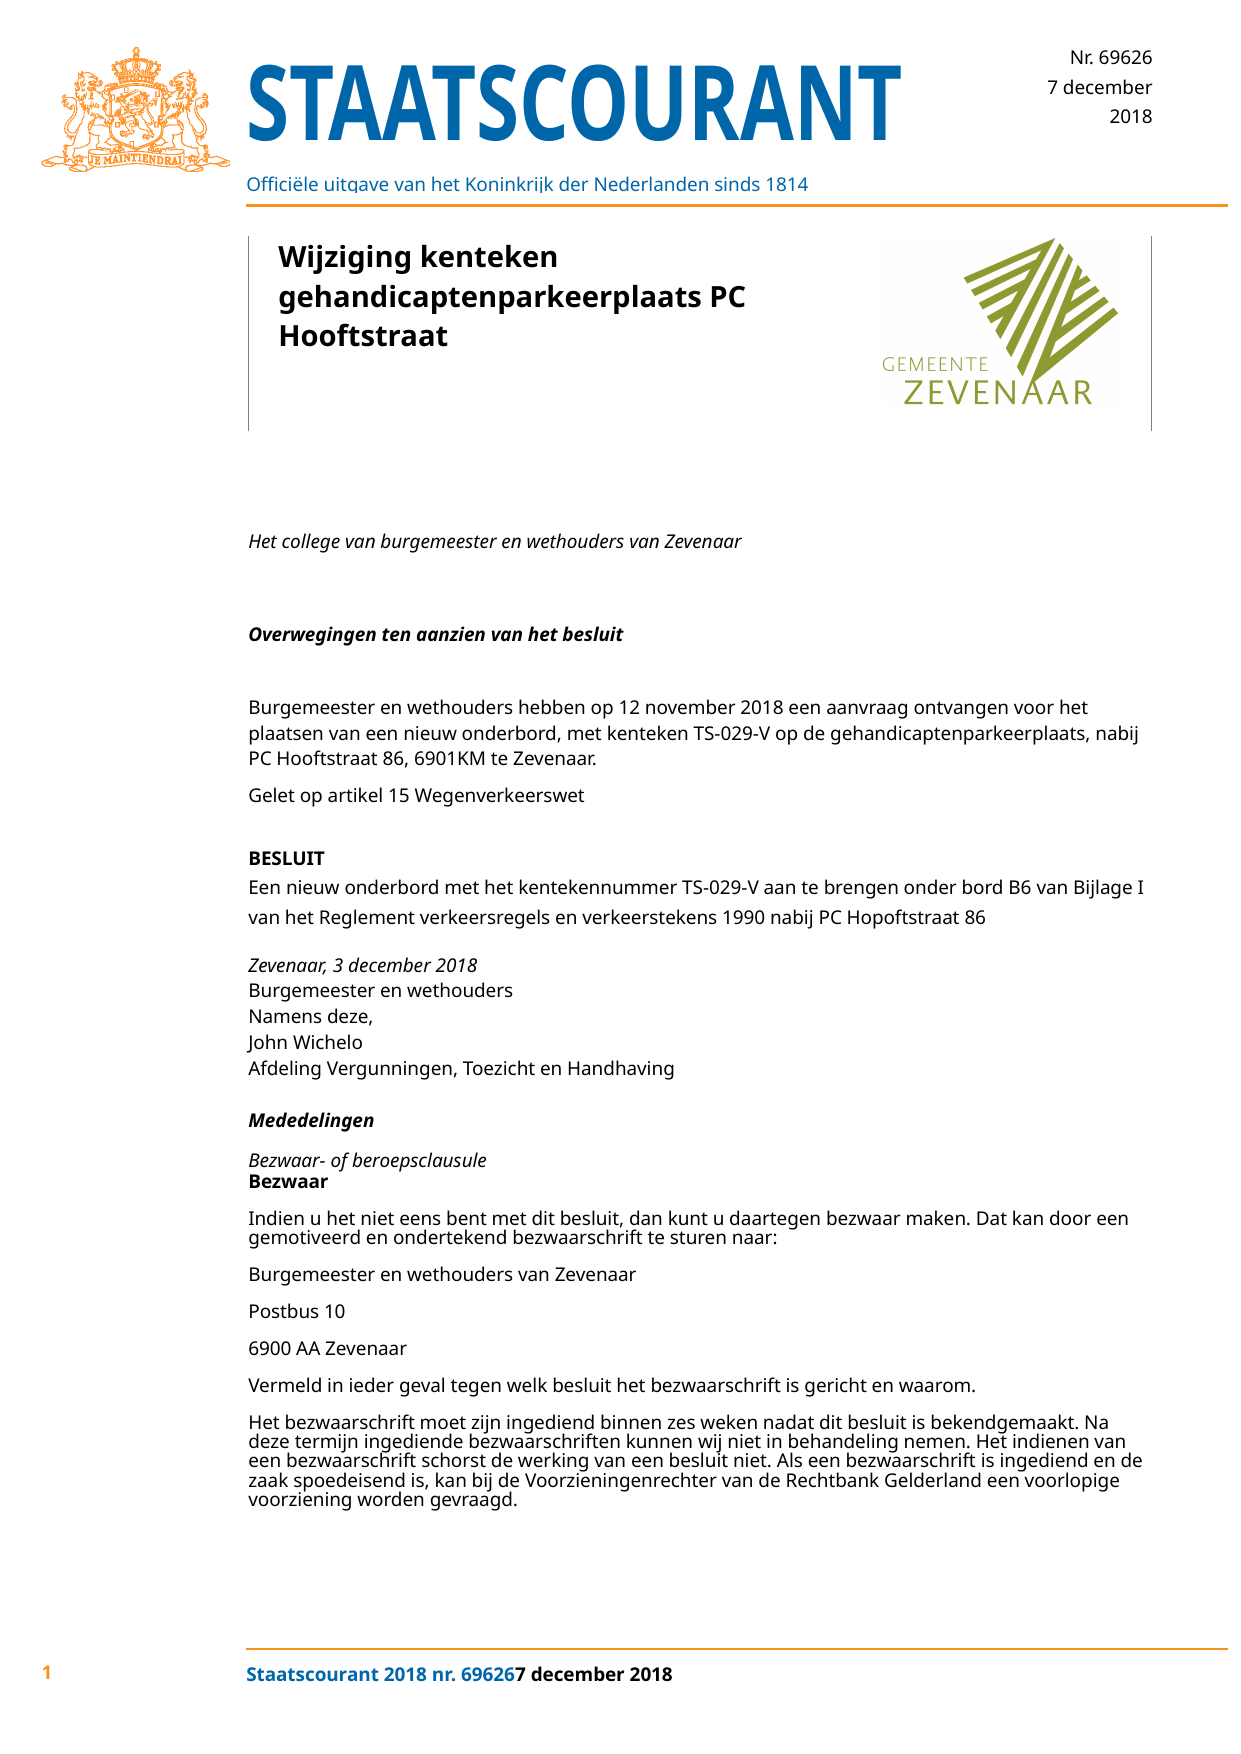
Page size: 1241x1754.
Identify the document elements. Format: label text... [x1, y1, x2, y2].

table_header Wijziging kenteken gehandicaptenparkeerplaats PC Hooftstraat [249, 236, 850, 431]
text Het bezwaarschrift moet zijn ingediend binnen zes weken nadat dit besluit is bekendgemaakt. Na deze termijn ingediende bezwaarschriften kunnen wij niet in behandeling nemen. Het indienen van een bezwaarschrift schorst de werking van een besluit niet. Als een bezwaarschrift is ingediend en de zaak spoedeisend is, kan bij de Voorzieningenrechter van de Rechtbank Gelderland een voorlopige voorziening worden gevraagd. [248, 1414, 1152, 1510]
text Namens deze, [248, 1003, 1152, 1029]
text Burgemeester en wethouders [248, 978, 1152, 1003]
text Het college van burgemeester en wethouders van Zevenaar [248, 529, 1152, 554]
text Een nieuw onderbord met het kentekennummer TS-029-V aan te brengen onder bord B6 van Bijlage I van het Reglement verkeersregels en verkeerstekens 1990 nabij PC Hopoftstraat 86 [248, 874, 1152, 930]
text Bezwaar [248, 1173, 1152, 1192]
text Indien u het niet eens bent met dit besluit, dan kunt u daartegen bezwaar maken. Dat kan door een gemotiveerd en ondertekend bezwaarschrift te sturen naar: [248, 1210, 1152, 1248]
text Vermeld in ieder geval tegen welk besluit het bezwaarschrift is gericht en waarom. [248, 1377, 1152, 1396]
text Afdeling Vergunningen, Toezicht en Handhaving [248, 1055, 1152, 1081]
text John Wichelo [248, 1029, 1152, 1055]
text Zevenaar, 3 december 2018 [248, 952, 1152, 978]
table_header [850, 236, 1151, 431]
text Burgemeester en wethouders van Zevenaar [248, 1266, 1152, 1285]
text Burgemeester en wethouders hebben op 12 november 2018 een aanvraag ontvangen voor het plaatsen van een nieuw onderbord, met kenteken TS-029-V op de gehandicaptenparkeerplaats, nabij PC Hooftstraat 86, 6901KM te Zevenaar. [248, 694, 1152, 771]
text 6900 AA Zevenaar [248, 1340, 1152, 1359]
picture [882, 236, 1119, 406]
picture [41, 47, 231, 172]
text BESLUIT [248, 845, 1152, 871]
text Gelet op artikel 15 Wegenverkeerswet [248, 782, 1152, 808]
text Overwegingen ten aanzien van het besluit [248, 621, 1152, 646]
text Bezwaar- of beroepsclausule [248, 1147, 1152, 1173]
text Postbus 10 [248, 1303, 1152, 1322]
text Mededelingen [248, 1108, 1152, 1133]
